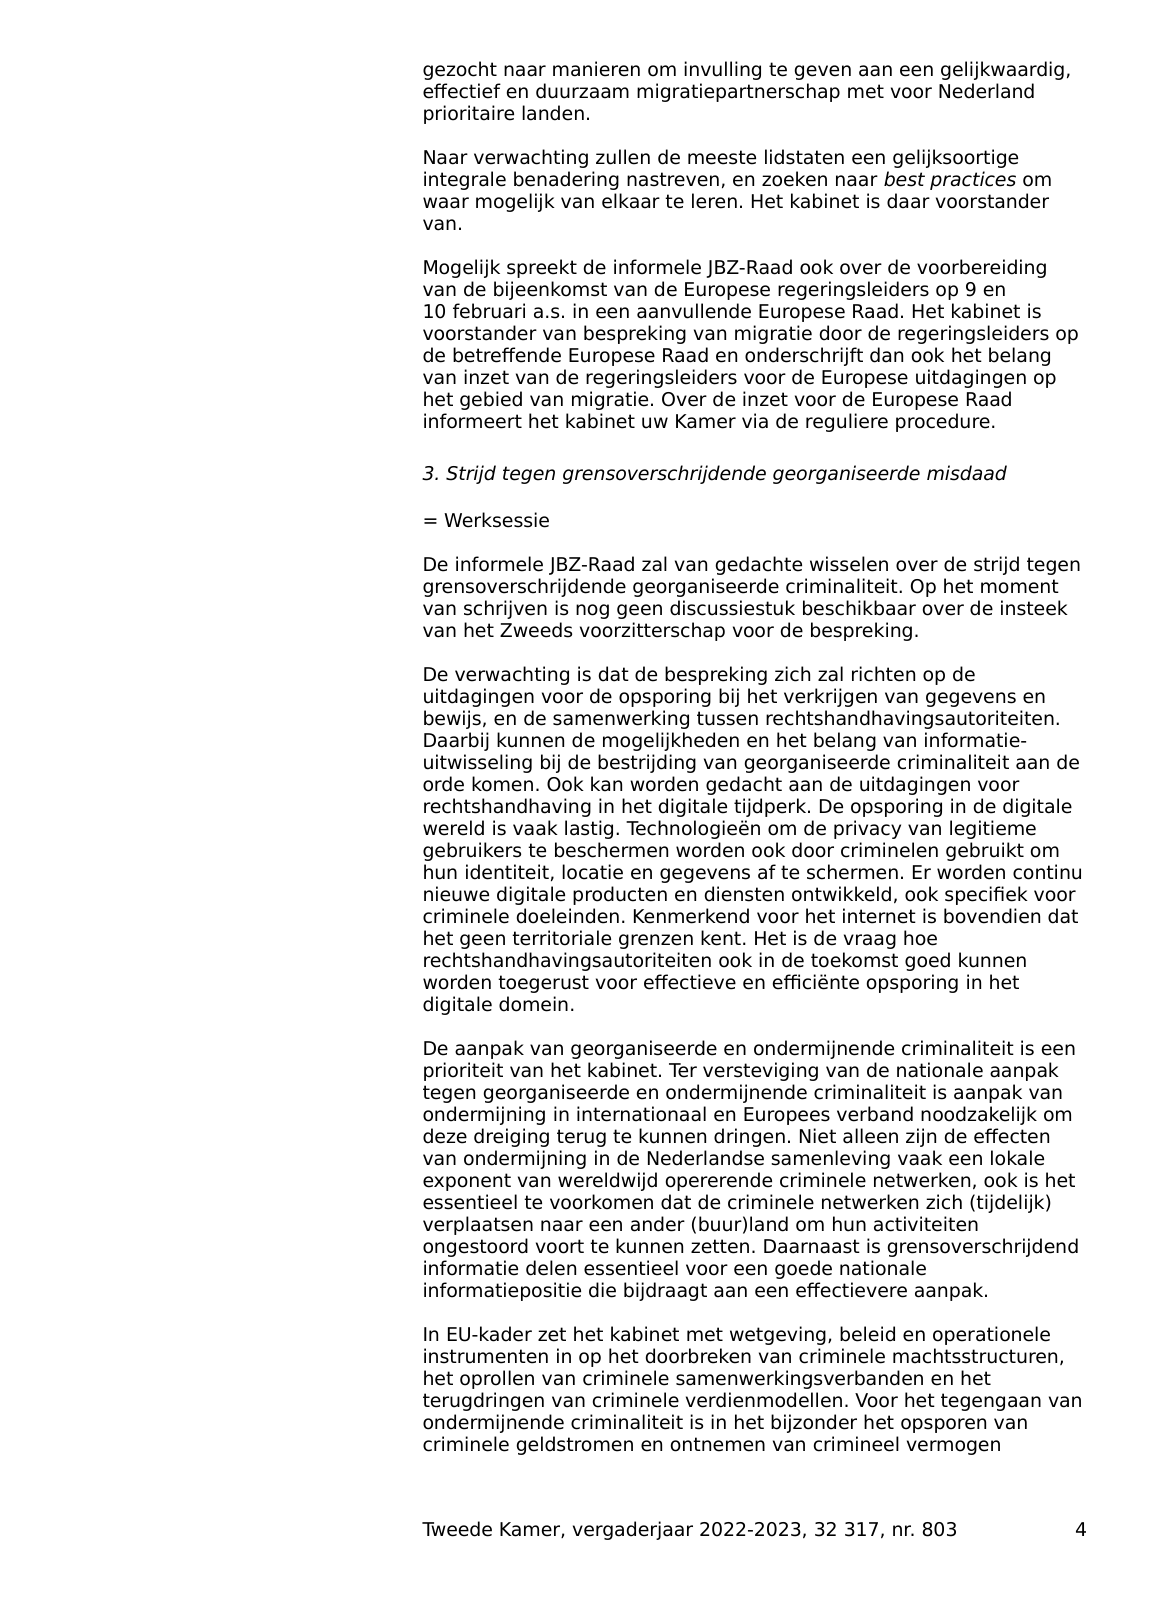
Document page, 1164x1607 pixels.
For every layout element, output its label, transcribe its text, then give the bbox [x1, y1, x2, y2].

text De aanpak van georganiseerde en ondermijnende criminaliteit is een prioriteit van het kabinet. Ter versteviging van de nationale aanpak tegen georganiseerde en ondermijnende criminaliteit is aanpak van ondermijning in internationaal en Europees verband noodzakelijk om deze dreiging terug te kunnen dringen. Niet alleen zijn de effecten van ondermijning in de Nederlandse samenleving vaak een lokale exponent van wereldwijd opererende criminele netwerken, ook is het essentieel te voorkomen dat de criminele netwerken zich (tijdelijk) verplaatsen naar een ander (buur)land om hun activiteiten ongestoord voort te kunnen zetten. Daarnaast is grensoverschrijdend informatie delen essentieel voor een goede nationale informatiepositie die bijdraagt aan een effectievere aanpak. [422, 1038, 1087, 1302]
text Naar verwachting zullen de meeste lidstaten een gelijksoortige integrale benadering nastreven, en zoeken naar best practices om waar mogelijk van elkaar te leren. Het kabinet is daar voorstander van. [422, 147, 1087, 235]
subtitle 3. Strijd tegen grensoverschrijdende georganiseerde misdaad [422, 463, 1087, 485]
text gezocht naar manieren om invulling te geven aan een gelijkwaardig, effectief en duurzaam migratiepartnerschap met voor Nederland prioritaire landen. [422, 59, 1087, 125]
text Mogelijk spreekt de informele JBZ-Raad ook over de voorbereiding van de bijeenkomst van de Europese regeringsleiders op 9 en 10 februari a.s. in een aanvullende Europese Raad. Het kabinet is voorstander van bespreking van migratie door de regeringsleiders op de betreffende Europese Raad en onderschrijft dan ook het belang van inzet van de regeringsleiders voor de Europese uitdagingen op het gebied van migratie. Over de inzet voor de Europese Raad informeert het kabinet uw Kamer via de reguliere procedure. [422, 257, 1087, 433]
text De verwachting is dat de bespreking zich zal richten op de uitdagingen voor de opsporing bij het verkrijgen van gegevens en bewijs, en de samenwerking tussen rechtshandhavingsautoriteiten. Daarbij kunnen de mogelijkheden en het belang van informatie-uitwisseling bij de bestrijding van georganiseerde criminaliteit aan de orde komen. Ook kan worden gedacht aan de uitdagingen voor rechtshandhaving in het digitale tijdperk. De opsporing in de digitale wereld is vaak lastig. Technologieën om de privacy van legitieme gebruikers te beschermen worden ook door criminelen gebruikt om hun identiteit, locatie en gegevens af te schermen. Er worden continu nieuwe digitale producten en diensten ontwikkeld, ook specifiek voor criminele doeleinden. Kenmerkend voor het internet is bovendien dat het geen territoriale grenzen kent. Het is de vraag hoe rechtshandhavingsautoriteiten ook in de toekomst goed kunnen worden toegerust voor effectieve en efficiënte opsporing in het digitale domein. [422, 664, 1087, 1016]
text In EU-kader zet het kabinet met wetgeving, beleid en operationele instrumenten in op het doorbreken van criminele machtsstructuren, het oprollen van criminele samenwerkingsverbanden en het terugdringen van criminele verdienmodellen. Voor het tegengaan van ondermijnende criminaliteit is in het bijzonder het opsporen van criminele geldstromen en ontnemen van crimineel vermogen [422, 1324, 1087, 1456]
text De informele JBZ-Raad zal van gedachte wisselen over de strijd tegen grensoverschrijdende georganiseerde criminaliteit. Op het moment van schrijven is nog geen discussiestuk beschikbaar over de insteek van het Zweeds voorzitterschap voor de bespreking. [422, 554, 1087, 642]
subtitle = Werksessie [422, 510, 1087, 532]
